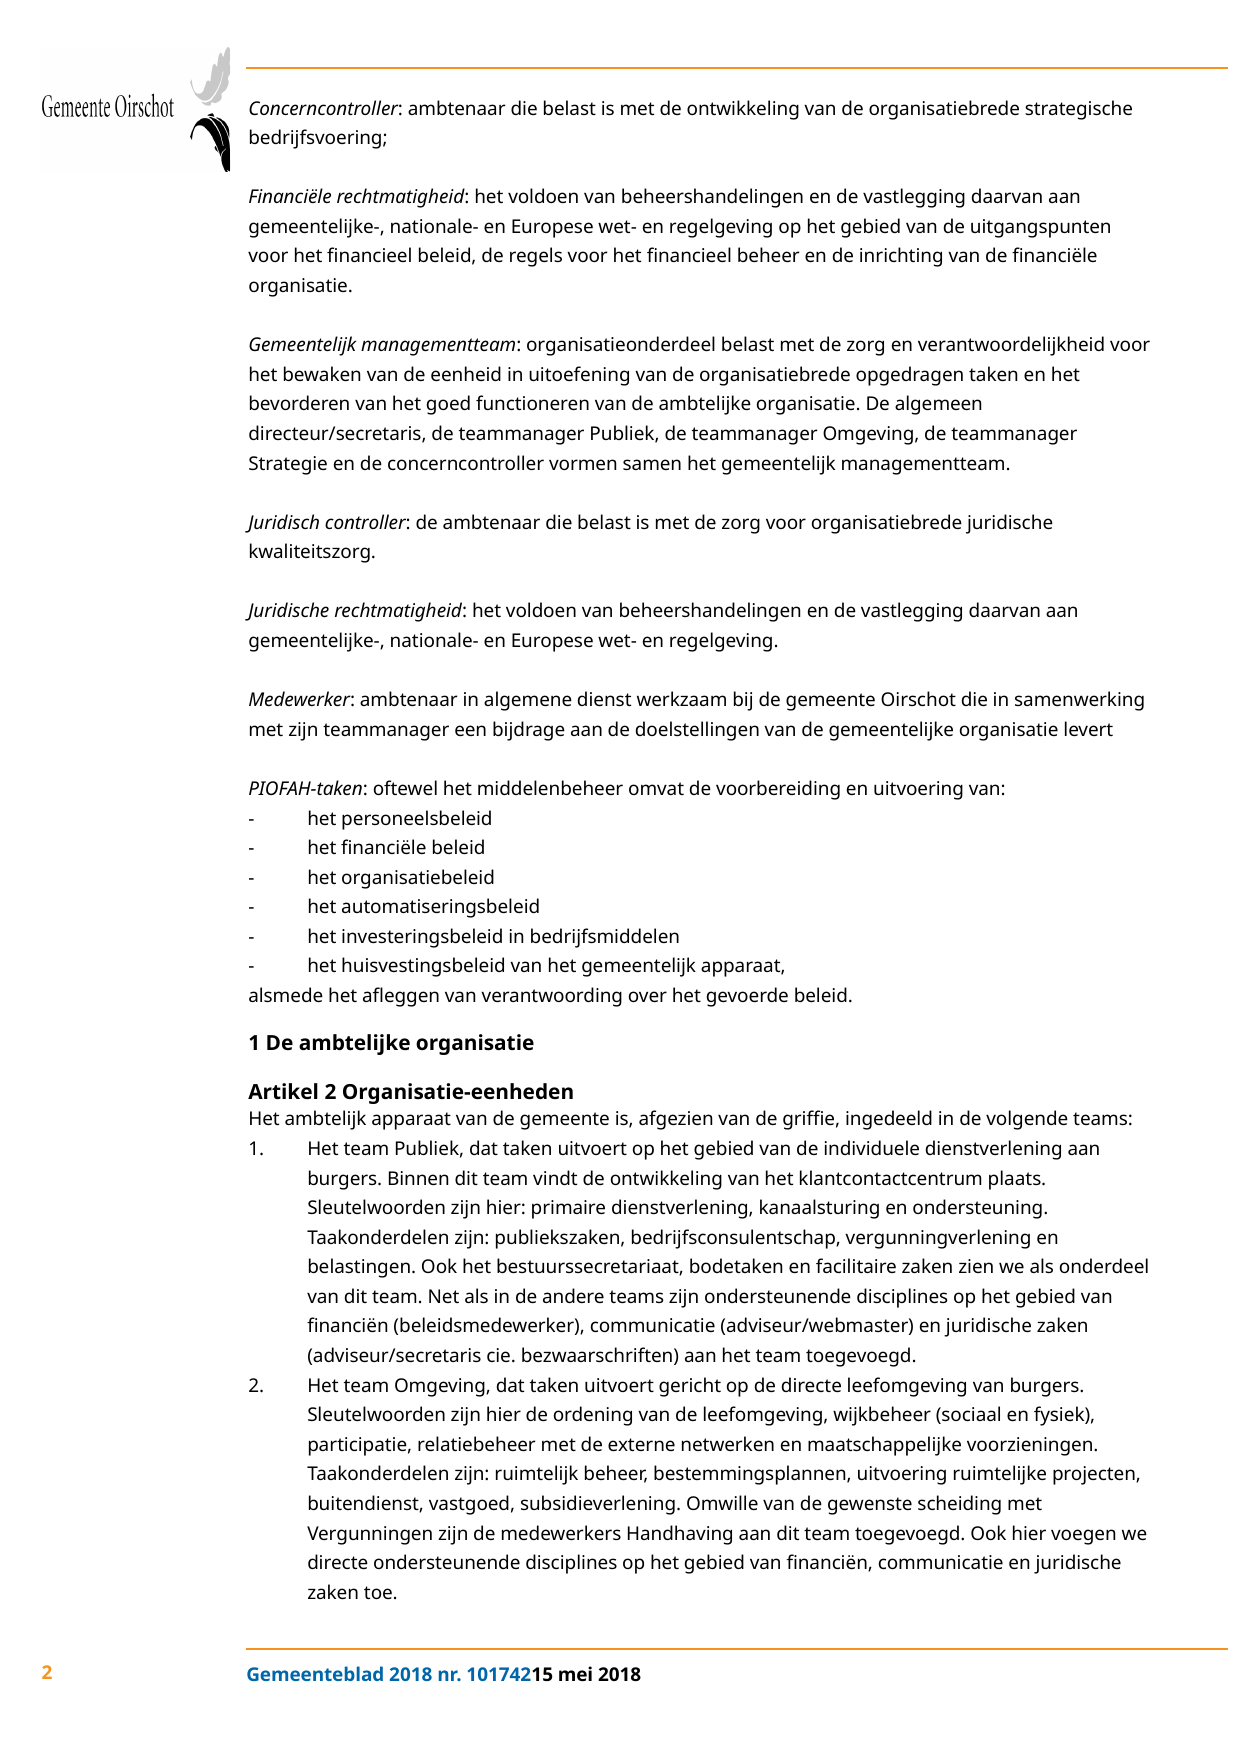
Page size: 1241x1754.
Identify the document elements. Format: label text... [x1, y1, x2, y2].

list het financiële beleid [248, 834, 1152, 860]
text PIOFAH-taken: oftewel het middelenbeheer omvat de voorbereiding en uitvoering van: [248, 775, 1152, 801]
text Concerncontroller: ambtenaar die belast is met de ontwikkeling van de organisatiebrede strategische bedrijfsvoering; [248, 95, 1152, 150]
text Medewerker: ambtenaar in algemene dienst werkzaam bij de gemeente Oirschot die in samenwerking met zijn teammanager een bijdrage aan de doelstellingen van de gemeentelijke organisatie levert [248, 686, 1152, 742]
list het huisvestingsbeleid van het gemeentelijk apparaat, [248, 953, 1152, 978]
text 1 De ambtelijke organisatie [248, 1028, 1152, 1056]
list het automatiseringsbeleid [248, 893, 1152, 919]
list Het team Omgeving, dat taken uitvoert gericht op de directe leefomgeving van burgers. Sleutelwoorden zijn hier de ordening van de leefomgeving, wijkbeheer (sociaal en fysiek), participatie, relatiebeheer met de externe netwerken en maatschappelijke voorzieningen. Taakonderdelen zijn: ruimtelijk beheer, bestemmingsplannen, uitvoering ruimtelijke projecten, buitendienst, vastgoed, subsidieverlening. Omwille van de gewenste scheiding met Vergunningen zijn de medewerkers Handhaving aan dit team toegevoegd. Ook hier voegen we directe ondersteunende disciplines op het gebied van financiën, communicatie en juridische zaken toe. [248, 1372, 1152, 1605]
text Gemeentelijk managementteam: organisatieonderdeel belast met de zorg en verantwoordelijkheid voor het bewaken van de eenheid in uitoefening van de organisatiebrede opgedragen taken en het bevorderen van het goed functioneren van de ambtelijke organisatie. De algemeen directeur/secretaris, de teammanager Publiek, de teammanager Omgeving, de teammanager Strategie en de concerncontroller vormen samen het gemeentelijk managementteam. [248, 331, 1152, 476]
list het organisatiebeleid [248, 864, 1152, 890]
text Juridisch controller: de ambtenaar die belast is met de zorg voor organisatiebrede juridische kwaliteitszorg. [248, 509, 1152, 564]
list het personeelsbeleid [248, 805, 1152, 831]
text Juridische rechtmatigheid: het voldoen van beheershandelingen en de vastlegging daarvan aan gemeentelijke-, nationale- en Europese wet- en regelgeving. [248, 598, 1152, 653]
text alsmede het afleggen van verantwoording over het gevoerde beleid. [248, 982, 1152, 1008]
list het investeringsbeleid in bedrijfsmiddelen [248, 923, 1152, 949]
text Financiële rechtmatigheid: het voldoen van beheershandelingen en de vastlegging daarvan aan gemeentelijke-, nationale- en Europese wet- en regelgeving op het gebied van de uitgangspunten voor het financieel beleid, de regels voor het financieel beheer en de inrichting van de financiële organisatie. [248, 183, 1152, 298]
list Het team Publiek, dat taken uitvoert op het gebied van de individuele dienstverlening aan burgers. Binnen dit team vindt de ontwikkeling van het klantcontactcentrum plaats. Sleutelwoorden zijn hier: primaire dienstverlening, kanaalsturing en ondersteuning. Taakonderdelen zijn: publiekszaken, bedrijfsconsulentschap, vergunningverlening en belastingen. Ook het bestuurssecretariaat, bodetaken en facilitaire zaken zien we als onderdeel van dit team. Net als in de andere teams zijn ondersteunende disciplines op het gebied van financiën (beleidsmedewerker), communicatie (adviseur/webmaster) en juridische zaken (adviseur/secretaris cie. bezwaarschriften) aan het team toegevoegd. [248, 1135, 1152, 1368]
text Artikel 2 Organisatie-eenheden [248, 1077, 1152, 1106]
text Het ambtelijk apparaat van de gemeente is, afgezien van de griffie, ingedeeld in de volgende teams: [248, 1106, 1152, 1131]
picture [41, 47, 231, 172]
